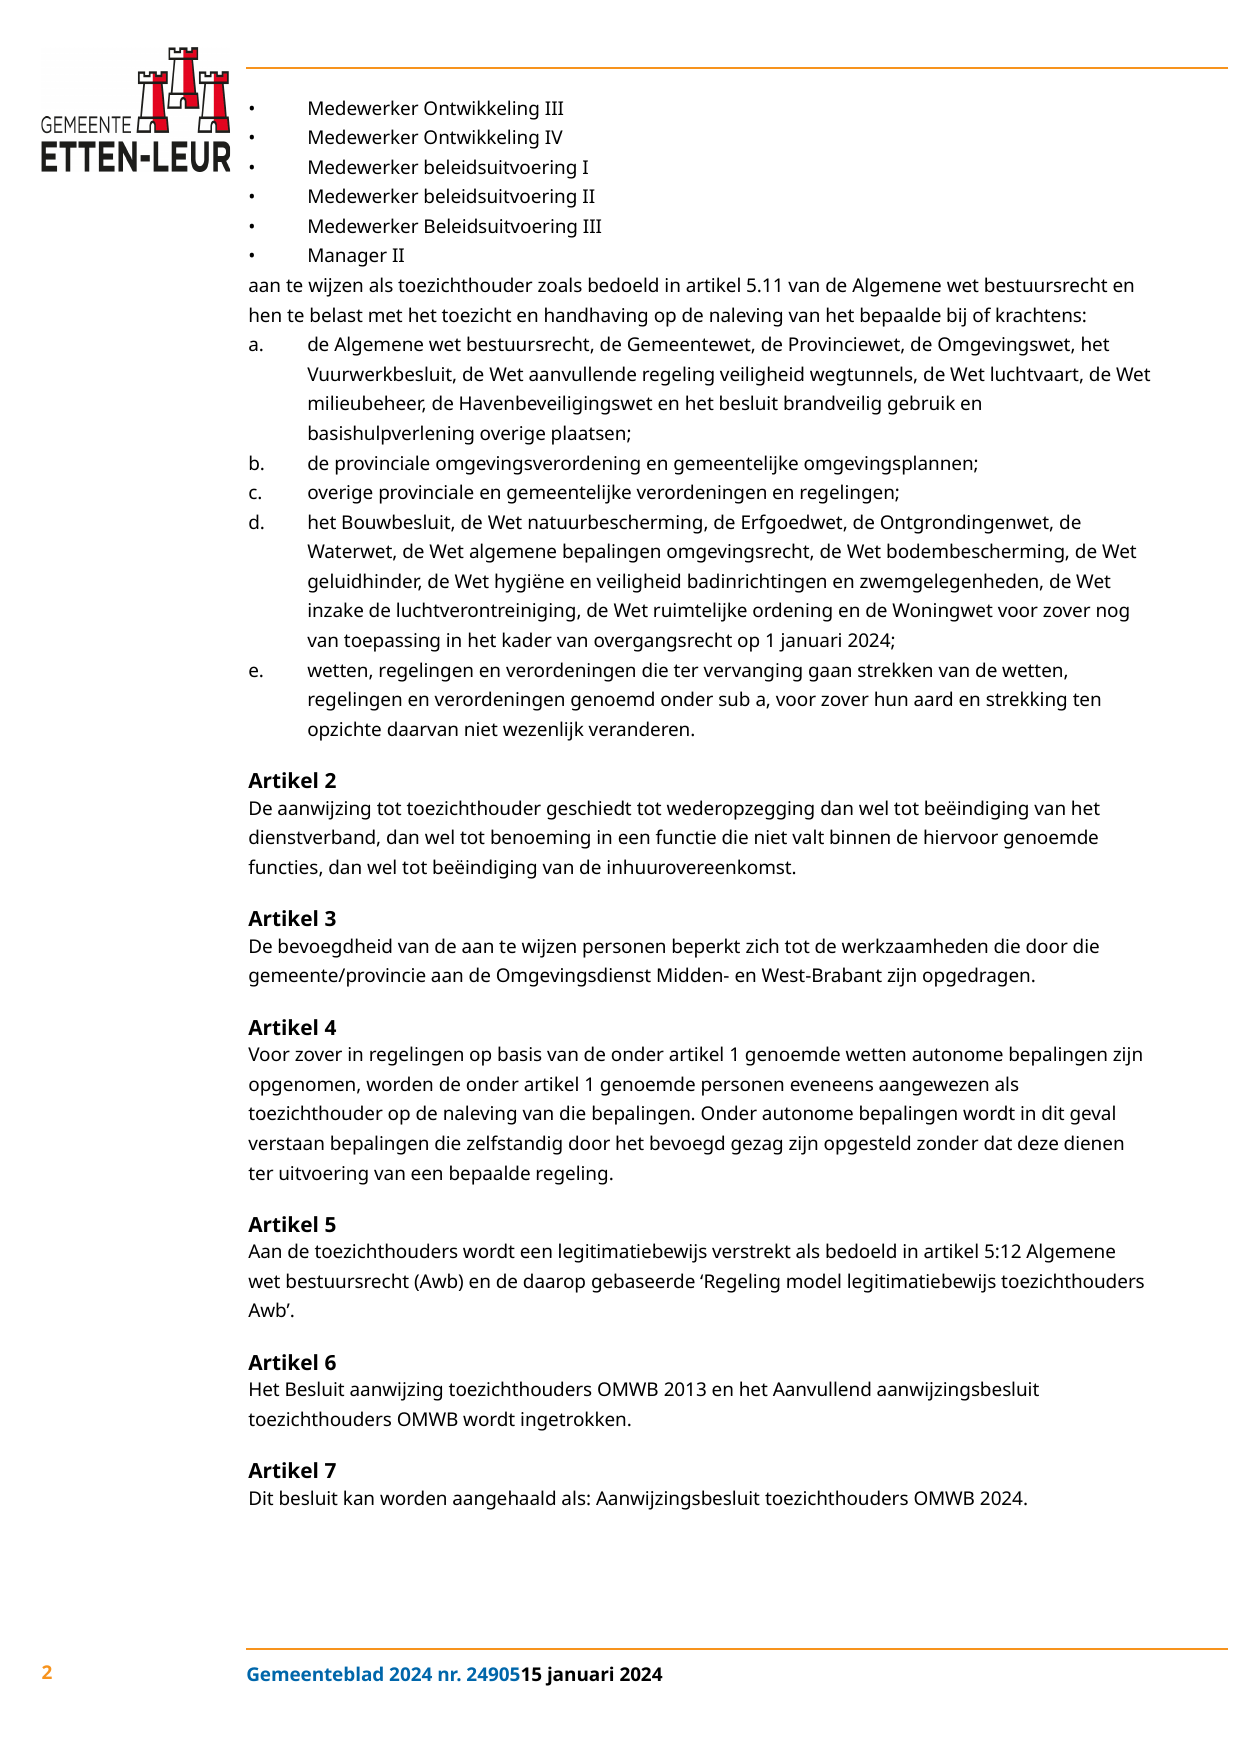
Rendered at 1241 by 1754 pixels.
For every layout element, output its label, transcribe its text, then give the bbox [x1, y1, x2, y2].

list Medewerker Ontwikkeling III [248, 95, 1152, 121]
text Artikel 4 [248, 1013, 1152, 1041]
list het Bouwbesluit, de Wet natuurbescherming, de Erfgoedwet, de Ontgrondingenwet, de Waterwet, de Wet algemene bepalingen omgevingsrecht, de Wet bodembescherming, de Wet geluidhinder, de Wet hygiëne en veiligheid badinrichtingen en zwemgelegenheden, de Wet inzake de luchtverontreiniging, de Wet ruimtelijke ordening en de Woningwet voor zover nog van toepassing in het kader van overgangsrecht op 1 januari 2024; [248, 509, 1152, 653]
list de Algemene wet bestuursrecht, de Gemeentewet, de Provinciewet, de Omgevingswet, het Vuurwerkbesluit, de Wet aanvullende regeling veiligheid wegtunnels, de Wet luchtvaart, de Wet milieubeheer, de Havenbeveiligingswet en het besluit brandveilig gebruik en basishulpverlening overige plaatsen; [248, 331, 1152, 446]
text De aanwijzing tot toezichthouder geschiedt tot wederopzegging dan wel tot beëindiging van het dienstverband, dan wel tot benoeming in een functie die niet valt binnen de hiervoor genoemde functies, dan wel tot beëindiging van de inhuurovereenkomst. [248, 795, 1152, 880]
list Manager II [248, 243, 1152, 268]
list Medewerker beleidsuitvoering I [248, 154, 1152, 180]
text Dit besluit kan worden aangehaald als: Aanwijzingsbesluit toezichthouders OMWB 2024. [248, 1485, 1152, 1511]
text aan te wijzen als toezichthouder zoals bedoeld in artikel 5.11 van de Algemene wet bestuursrecht en hen te belast met het toezicht en handhaving op de naleving van het bepaalde bij of krachtens: [248, 272, 1152, 328]
list Medewerker Beleidsuitvoering III [248, 213, 1152, 239]
list de provinciale omgevingsverordening en gemeentelijke omgevingsplannen; [248, 450, 1152, 476]
list overige provinciale en gemeentelijke verordeningen en regelingen; [248, 479, 1152, 505]
picture [41, 47, 231, 172]
text Artikel 7 [248, 1457, 1152, 1485]
list Medewerker beleidsuitvoering II [248, 183, 1152, 209]
list Medewerker Ontwikkeling IV [248, 124, 1152, 150]
text Voor zover in regelingen op basis van de onder artikel 1 genoemde wetten autonome bepalingen zijn opgenomen, worden de onder artikel 1 genoemde personen eveneens aangewezen als toezichthouder op de naleving van die bepalingen. Onder autonome bepalingen wordt in dit geval verstaan bepalingen die zelfstandig door het bevoegd gezag zijn opgesteld zonder dat deze dienen ter uitvoering van een bepaalde regeling. [248, 1041, 1152, 1185]
text Artikel 3 [248, 904, 1152, 933]
text Artikel 6 [248, 1348, 1152, 1377]
text Artikel 5 [248, 1210, 1152, 1238]
list wetten, regelingen en verordeningen die ter vervanging gaan strekken van de wetten, regelingen en verordeningen genoemd onder sub a, voor zover hun aard en strekking ten opzichte daarvan niet wezenlijk veranderen. [248, 657, 1152, 742]
text Artikel 2 [248, 766, 1152, 795]
text De bevoegdheid van de aan te wijzen personen beperkt zich tot de werkzaamheden die door die gemeente/provincie aan de Omgevingsdienst Midden- en West-Brabant zijn opgedragen. [248, 933, 1152, 988]
text Het Besluit aanwijzing toezichthouders OMWB 2013 en het Aanvullend aanwijzingsbesluit toezichthouders OMWB wordt ingetrokken. [248, 1377, 1152, 1432]
text Aan de toezichthouders wordt een legitimatiebewijs verstrekt als bedoeld in artikel 5:12 Algemene wet bestuursrecht (Awb) en de daarop gebaseerde ‘Regeling model legitimatiebewijs toezichthouders Awb’. [248, 1238, 1152, 1323]
